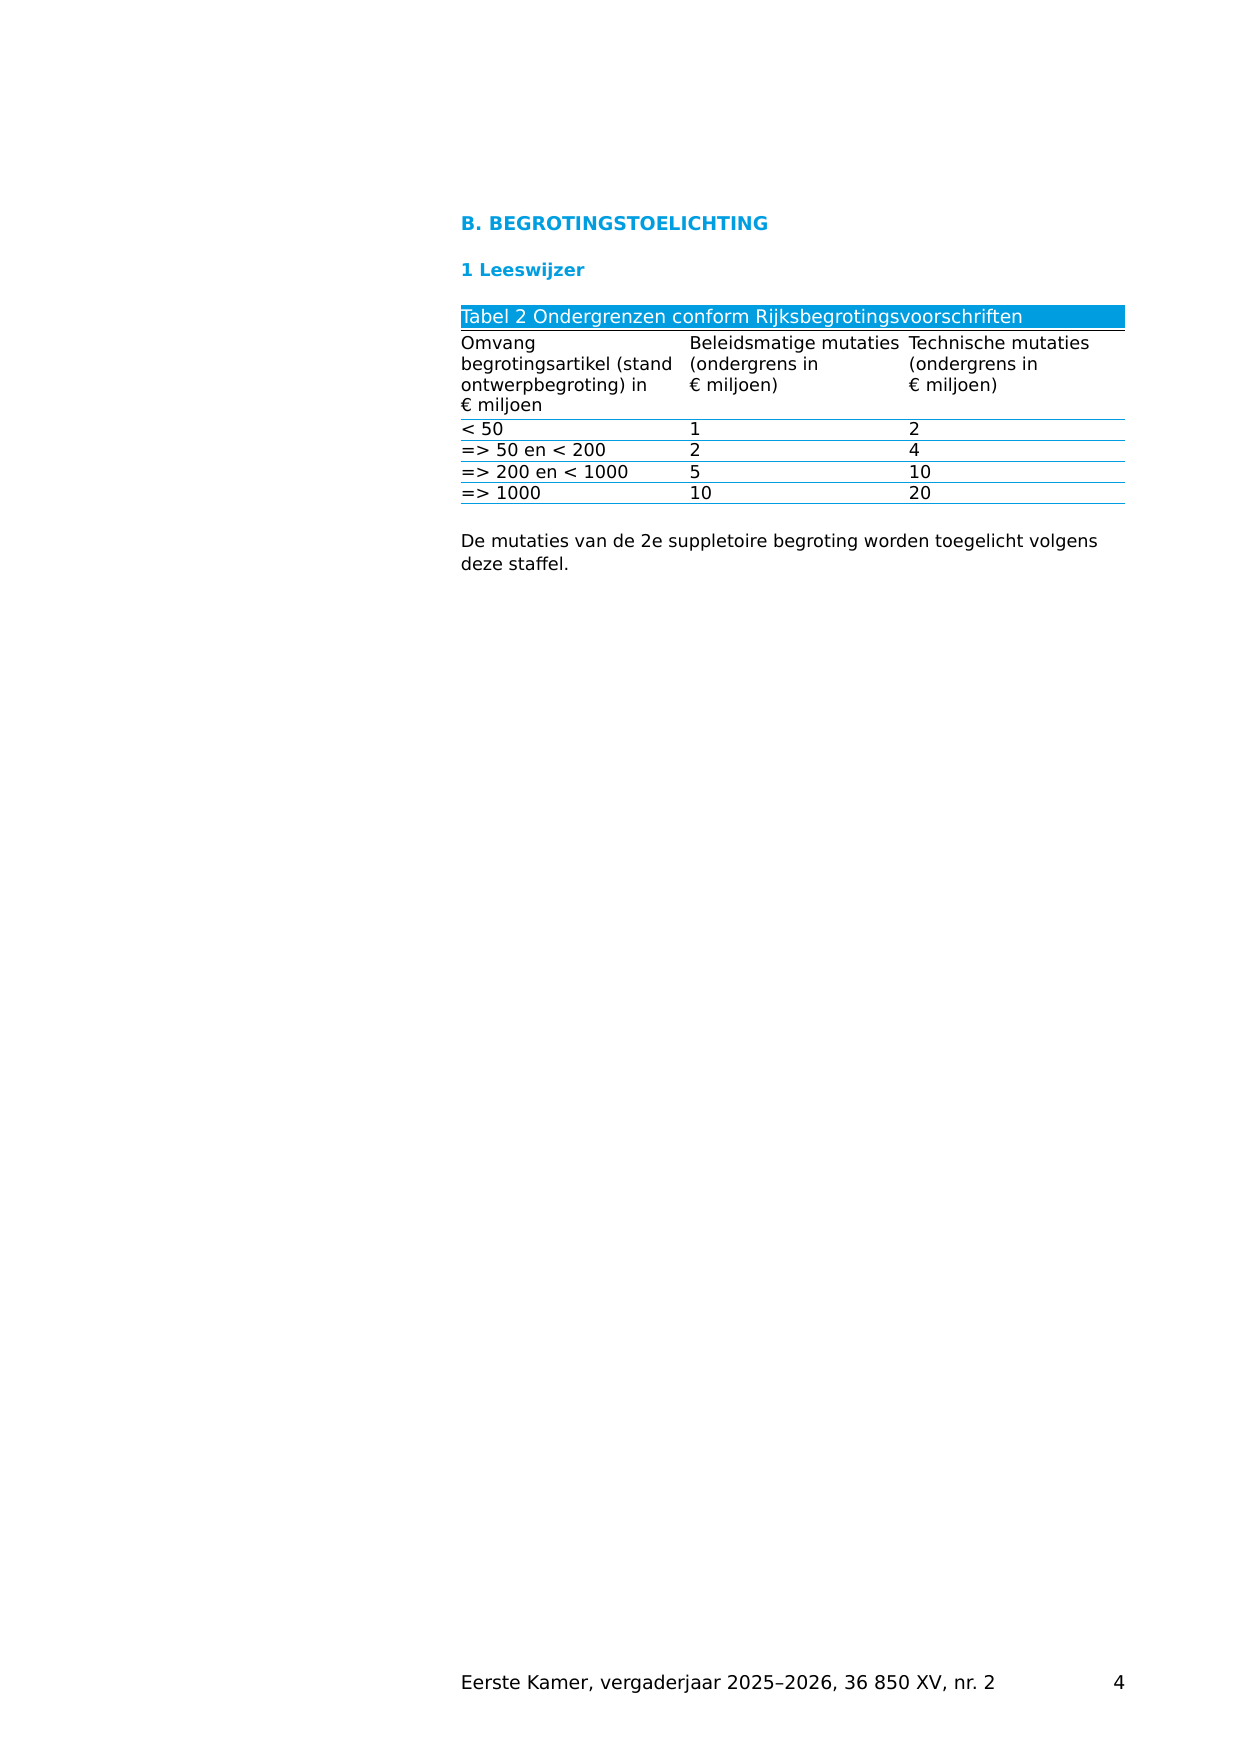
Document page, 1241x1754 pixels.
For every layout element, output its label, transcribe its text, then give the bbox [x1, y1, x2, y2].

table_cell Omvang begrotingsartikel (stand ontwerpbegroting) in € miljoen [461, 331, 686, 419]
table_cell 4 [906, 441, 1125, 461]
title B. BEGROTINGSTOELICHTING [461, 213, 1125, 235]
table_cell => 200 en < 1000 [461, 462, 686, 482]
table_cell Technische mutaties (ondergrens in € miljoen) [906, 331, 1125, 419]
table_cell 5 [686, 462, 906, 482]
table_cell 10 [686, 483, 906, 503]
table_cell < 50 [461, 420, 686, 440]
table_cell 2 [686, 441, 906, 461]
table_cell 10 [906, 462, 1125, 482]
table_cell 20 [906, 483, 1125, 503]
title 1 Leeswijzer [461, 258, 1125, 281]
table_cell => 1000 [461, 483, 686, 503]
text De mutaties van de 2e suppletoire begroting worden toegelicht volgens deze staffel. [461, 529, 1125, 575]
table_cell 1 [686, 420, 906, 440]
table_cell => 50 en < 200 [461, 441, 686, 461]
table_cell Beleidsmatige mutaties (ondergrens in € miljoen) [686, 331, 906, 419]
table_cell 2 [906, 420, 1125, 440]
